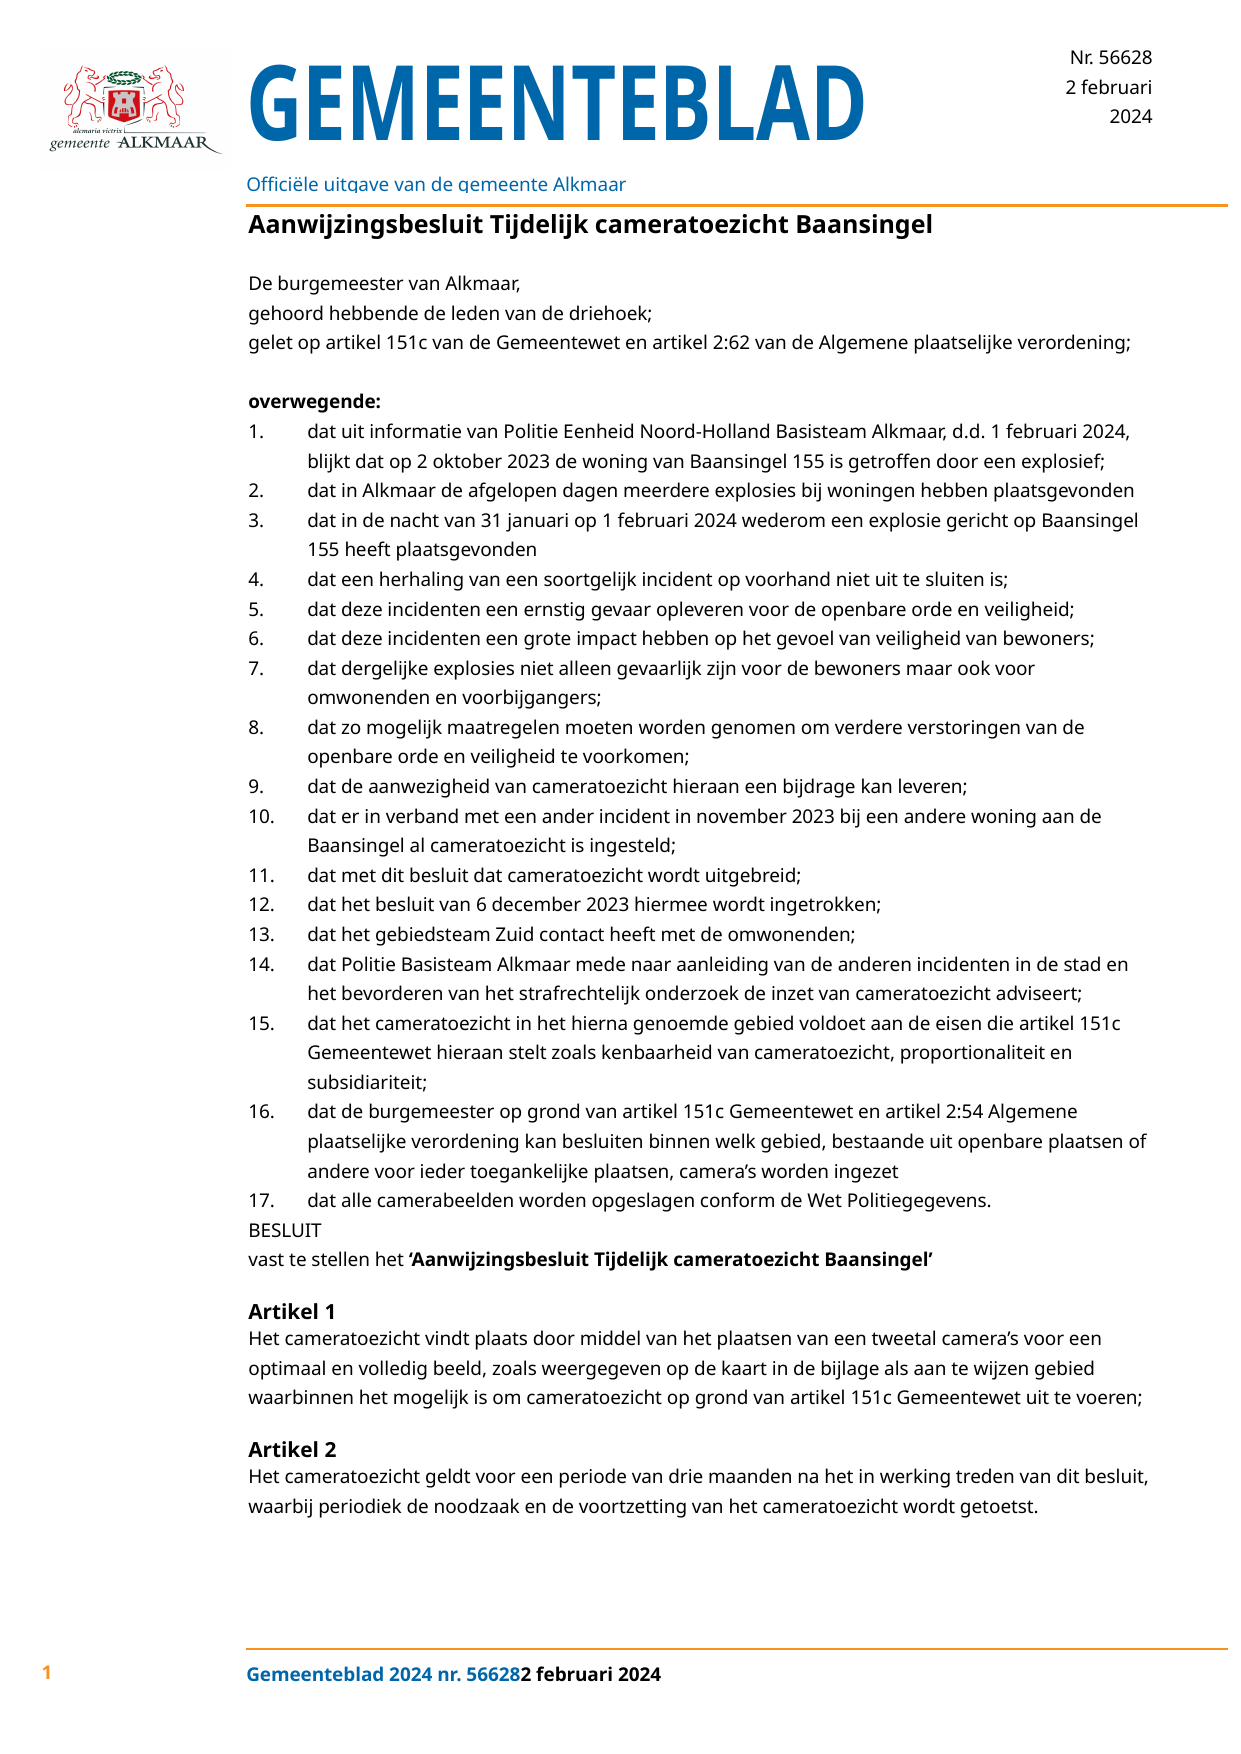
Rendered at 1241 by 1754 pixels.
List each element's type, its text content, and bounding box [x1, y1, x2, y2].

text Het cameratoezicht vindt plaats door middel van het plaatsen van een tweetal camera’s voor een optimaal en volledig beeld, zoals weergegeven op de kaart in de bijlage als aan te wijzen gebied waarbinnen het mogelijk is om cameratoezicht op grond van artikel 151c Gemeentewet uit te voeren; [248, 1325, 1152, 1410]
list dat Politie Basisteam Alkmaar mede naar aanleiding van de anderen incidenten in de stad en het bevorderen van het strafrechtelijk onderzoek de inzet van cameratoezicht adviseert; [248, 951, 1152, 1006]
text Aanwijzingsbesluit Tijdelijk cameratoezicht Baansingel [248, 207, 1152, 241]
text Artikel 1 [248, 1297, 1152, 1325]
list dat deze incidenten een ernstig gevaar opleveren voor de openbare orde en veiligheid; [248, 596, 1152, 621]
text overwegende: [248, 389, 1152, 414]
list dat het besluit van 6 december 2023 hiermee wordt ingetrokken; [248, 892, 1152, 917]
list dat de burgemeester op grond van artikel 151c Gemeentewet en artikel 2:54 Algemene plaatselijke verordening kan besluiten binnen welk gebied, bestaande uit openbare plaatsen of andere voor ieder toegankelijke plaatsen, camera’s worden ingezet [248, 1099, 1152, 1183]
list dat een herhaling van een soortgelijk incident op voorhand niet uit te sluiten is; [248, 566, 1152, 592]
list dat uit informatie van Politie Eenheid Noord-Holland Basisteam Alkmaar, d.d. 1 februari 2024, blijkt dat op 2 oktober 2023 de woning van Baansingel 155 is getroffen door een explosief; [248, 418, 1152, 473]
list dat alle camerabeelden worden opgeslagen conform de Wet Politiegegevens. [248, 1187, 1152, 1213]
text gelet op artikel 151c van de Gemeentewet en artikel 2:62 van de Algemene plaatselijke verordening; [248, 329, 1152, 355]
list dat er in verband met een ander incident in november 2023 bij een andere woning aan de Baansingel al cameratoezicht is ingesteld; [248, 803, 1152, 858]
text De burgemeester van Alkmaar, [248, 270, 1152, 296]
text Artikel 2 [248, 1435, 1152, 1463]
text Het cameratoezicht geldt voor een periode van drie maanden na het in werking treden van dit besluit, waarbij periodiek de noodzaak en de voortzetting van het cameratoezicht wordt getoetst. [248, 1463, 1152, 1519]
text gehoord hebbende de leden van de driehoek; [248, 300, 1152, 326]
text BESLUIT [248, 1217, 1152, 1243]
list dat dergelijke explosies niet alleen gevaarlijk zijn voor de bewoners maar ook voor omwonenden en voorbijgangers; [248, 655, 1152, 710]
picture [41, 47, 231, 172]
list dat zo mogelijk maatregelen moeten worden genomen om verdere verstoringen van de openbare orde en veiligheid te voorkomen; [248, 714, 1152, 769]
text vast te stellen het ‘Aanwijzingsbesluit Tijdelijk cameratoezicht Baansingel’ [248, 1247, 1152, 1272]
list dat met dit besluit dat cameratoezicht wordt uitgebreid; [248, 862, 1152, 888]
list dat in de nacht van 31 januari op 1 februari 2024 wederom een explosie gericht op Baansingel 155 heeft plaatsgevonden [248, 507, 1152, 562]
list dat in Alkmaar de afgelopen dagen meerdere explosies bij woningen hebben plaatsgevonden [248, 477, 1152, 503]
list dat de aanwezigheid van cameratoezicht hieraan een bijdrage kan leveren; [248, 773, 1152, 799]
list dat het gebiedsteam Zuid contact heeft met de omwonenden; [248, 921, 1152, 947]
list dat het cameratoezicht in het hierna genoemde gebied voldoet aan de eisen die artikel 151c Gemeentewet hieraan stelt zoals kenbaarheid van cameratoezicht, proportionaliteit en subsidiariteit; [248, 1010, 1152, 1095]
list dat deze incidenten een grote impact hebben op het gevoel van veiligheid van bewoners; [248, 625, 1152, 651]
